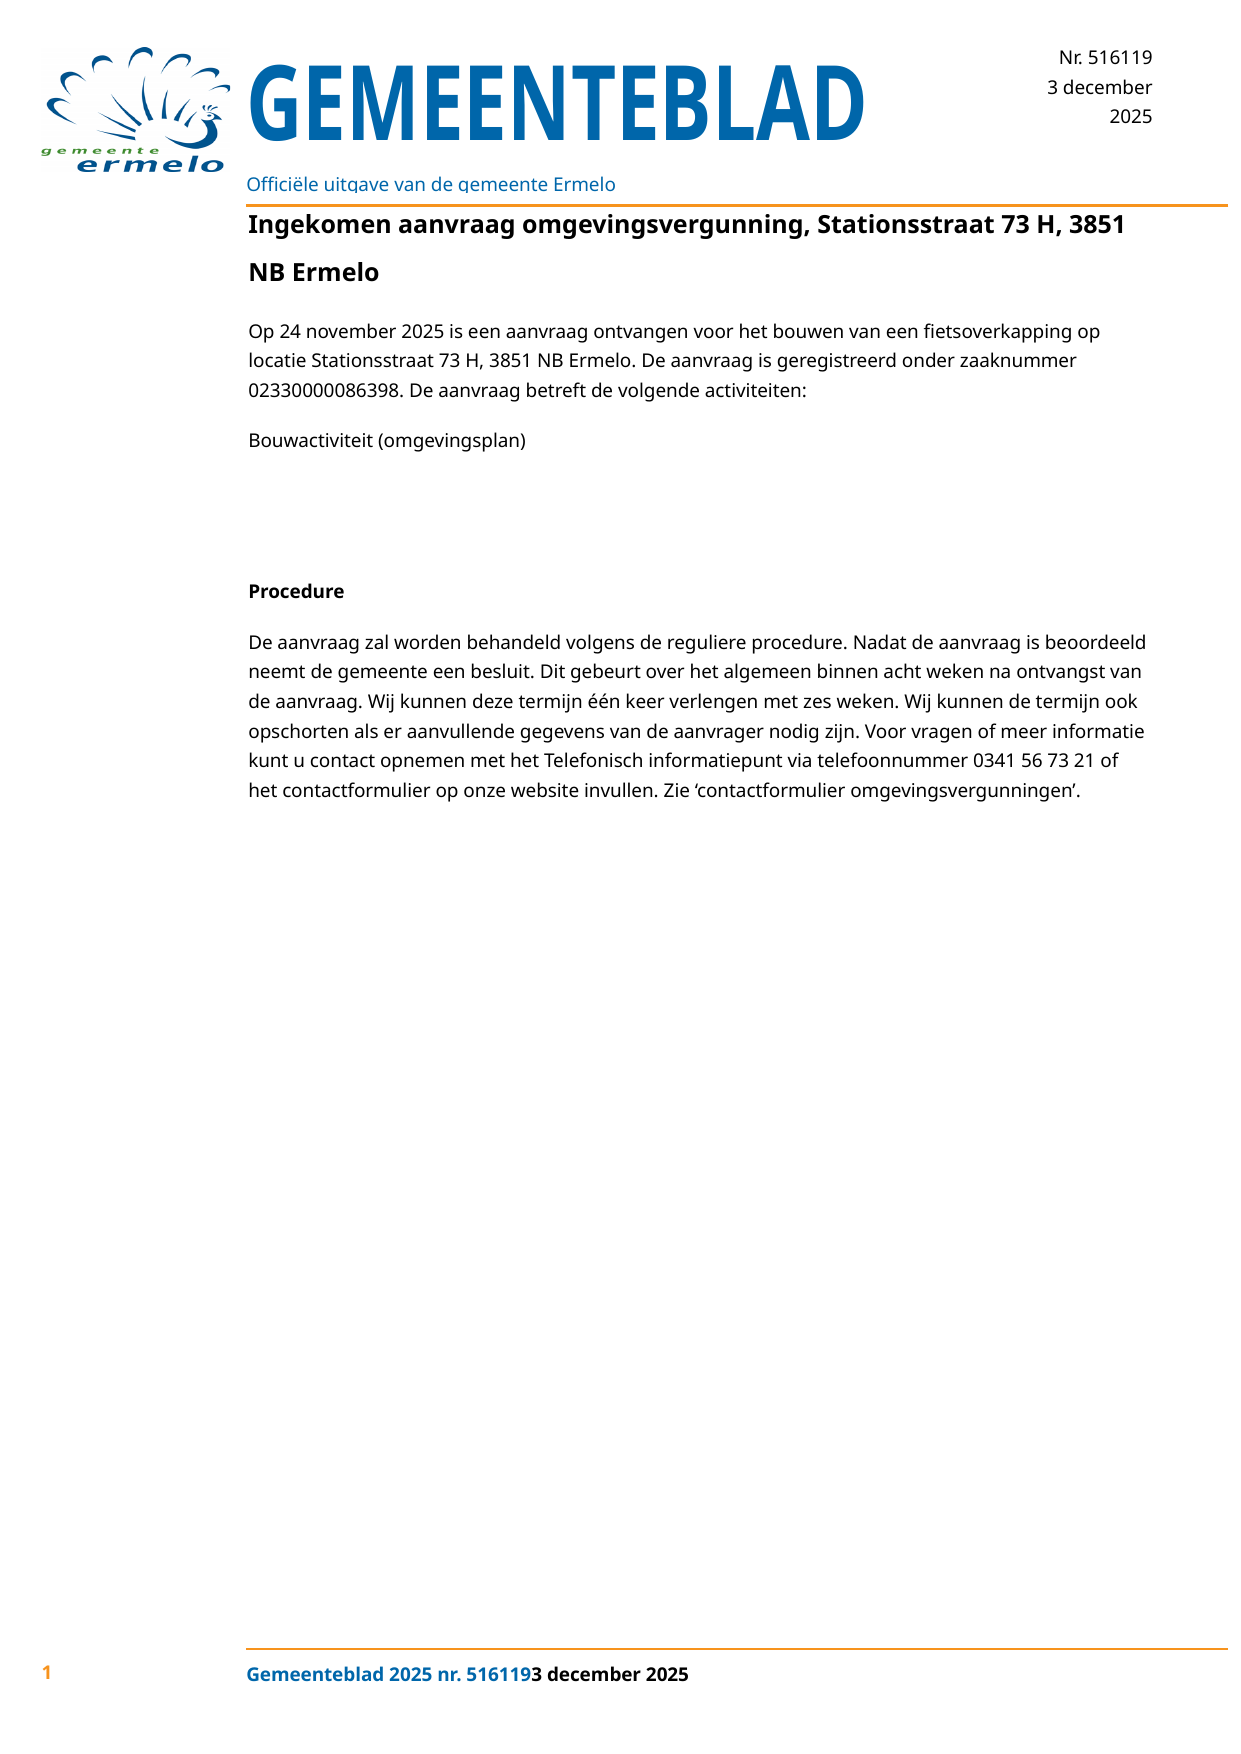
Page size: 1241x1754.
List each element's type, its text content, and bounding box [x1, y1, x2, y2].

picture [41, 47, 231, 172]
text Op 24 november 2025 is een aanvraag ontvangen voor het bouwen van een fietsoverkapping op locatie Stationsstraat 73 H, 3851 NB Ermelo. De aanvraag is geregistreerd onder zaaknummer 02330000086398. De aanvraag betreft de volgende activiteiten: [248, 318, 1152, 403]
text De aanvraag zal worden behandeld volgens de reguliere procedure. Nadat de aanvraag is beoordeeld neemt de gemeente een besluit. Dit gebeurt over het algemeen binnen acht weken na ontvangst van de aanvraag. Wij kunnen deze termijn één keer verlengen met zes weken. Wij kunnen de termijn ook opschorten als er aanvullende gegevens van de aanvrager nodig zijn. Voor vragen of meer informatie kunt u contact opnemen met het Telefonisch informatiepunt via telefoonnummer 0341 56 73 21 of het contactformulier op onze website invullen. Zie ‘contactformulier omgevingsvergunningen’. [248, 629, 1152, 803]
text Procedure [248, 579, 1152, 604]
text Ingekomen aanvraag omgevingsvergunning, Stationsstraat 73 H, 3851 NB Ermelo [248, 207, 1152, 288]
text Bouwactiviteit (omgevingsplan) [248, 427, 1152, 453]
